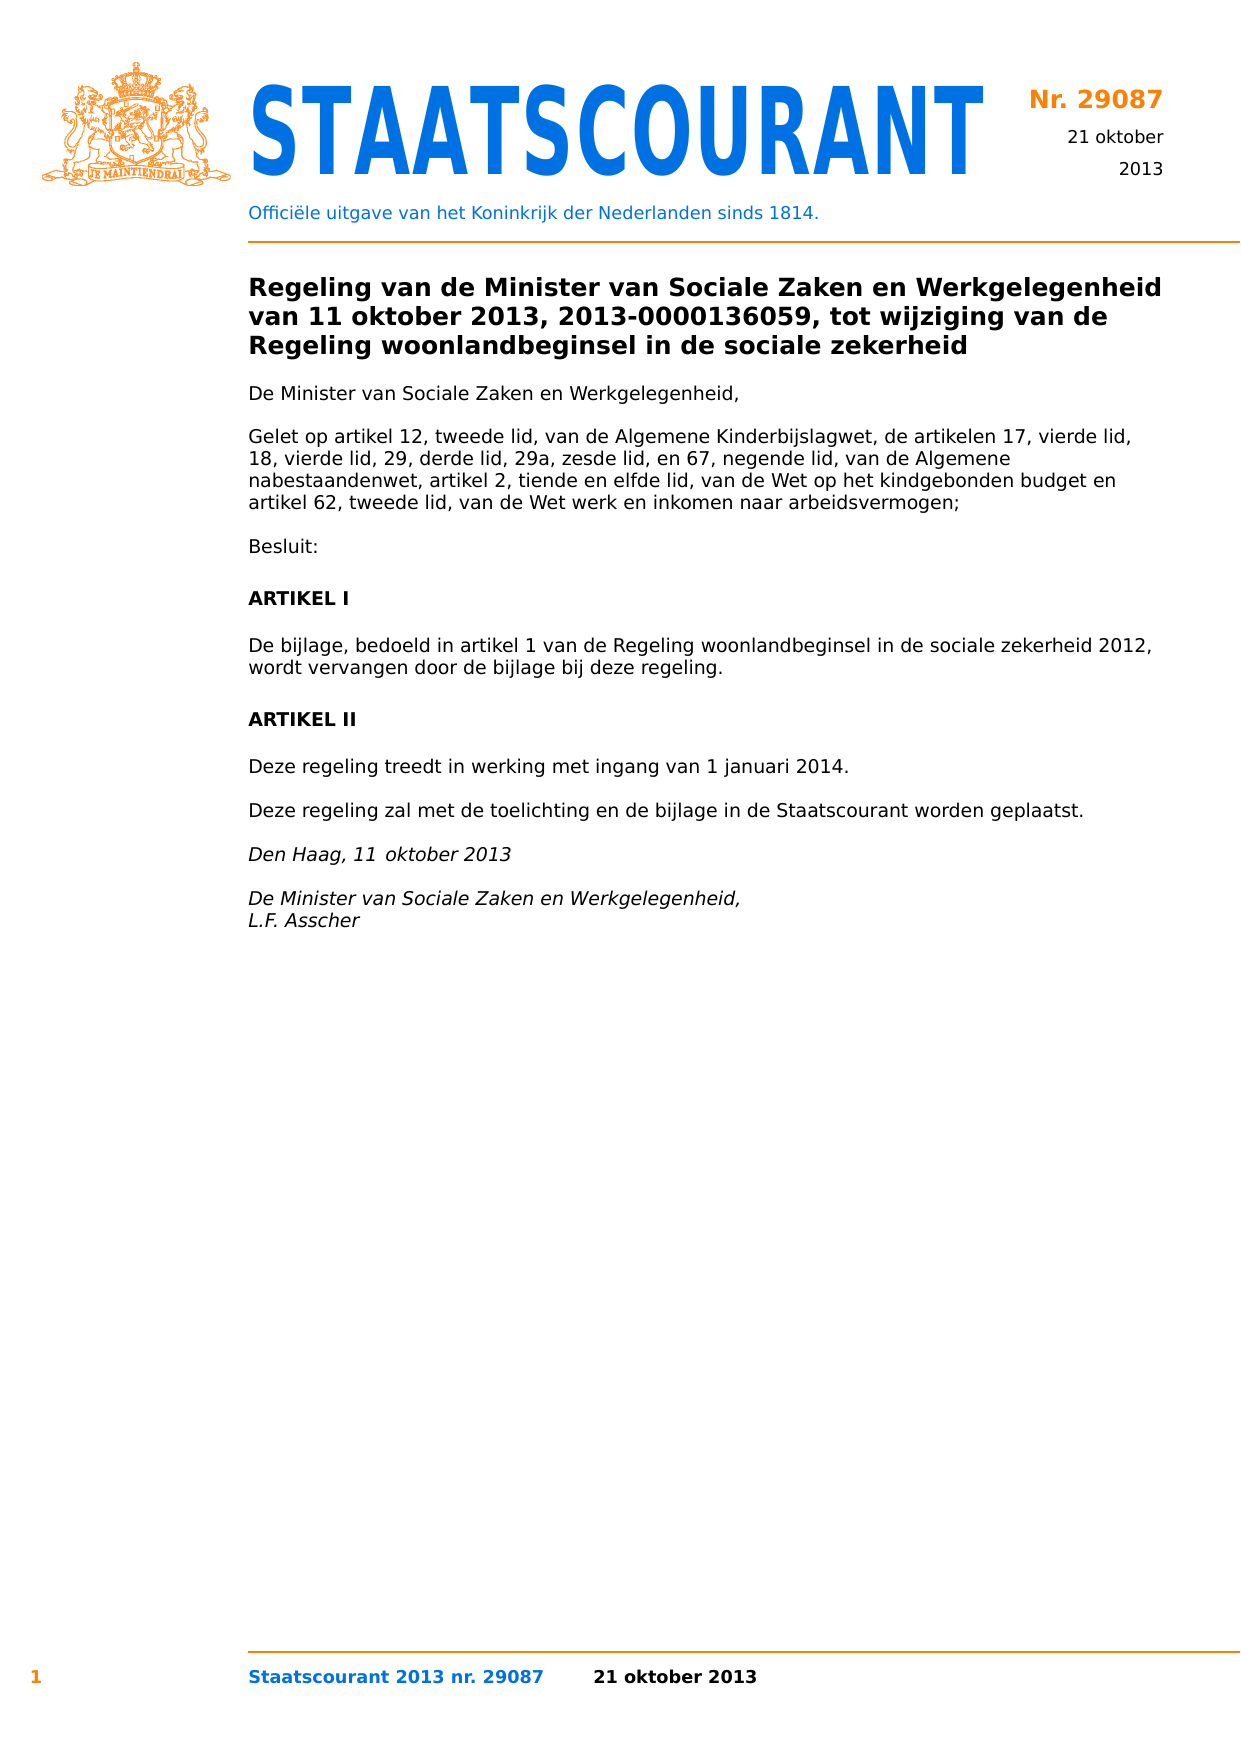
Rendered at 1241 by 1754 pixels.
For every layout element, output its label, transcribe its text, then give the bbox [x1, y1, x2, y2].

picture [41, 62, 231, 186]
table_header [25, 62, 248, 241]
text Besluit: [248, 536, 1163, 558]
subtitle ARTIKEL I [248, 588, 1163, 610]
table_cell 21 oktober [998, 121, 1240, 153]
subtitle Regeling van de Minister van Sociale Zaken en Werkgelegenheid van 11 oktober 2013, 2013-0000136059, tot wijziging van de Regeling woonlandbeginsel in de sociale zekerheid [248, 273, 1163, 361]
text Gelet op artikel 12, tweede lid, van de Algemene Kinderbijslagwet, de artikelen 17, vierde lid, 18, vierde lid, 29, derde lid, 29a, zesde lid, en 67, negende lid, van de Algemene nabestaandenwet, artikel 2, tiende en elfde lid, van de Wet op het kindgebonden budget en artikel 62, tweede lid, van de Wet werk en inkomen naar arbeidsvermogen; [248, 426, 1163, 514]
text De bijlage, bedoeld in artikel 1 van de Regeling woonlandbeginsel in de sociale zekerheid 2012, wordt vervangen door de bijlage bij deze regeling. [248, 635, 1163, 679]
table_cell Officiële uitgave van het Koninkrijk der Nederlanden sinds 1814. [248, 203, 1240, 241]
subtitle ARTIKEL II [248, 709, 1163, 731]
text Den Haag, 11 oktober 2013 [248, 844, 1163, 866]
table_header STAATSCOURANT [248, 62, 998, 203]
text Deze regeling zal met de toelichting en de bijlage in de Staatscourant worden geplaatst. [248, 800, 1163, 822]
text De Minister van Sociale Zaken en Werkgelegenheid, [248, 382, 1163, 404]
text De Minister van Sociale Zaken en Werkgelegenheid, L.F. Asscher [248, 887, 1163, 931]
text Deze regeling treedt in werking met ingang van 1 januari 2014. [248, 756, 1163, 778]
table_cell 2013 [998, 153, 1240, 203]
table_header Nr. 29087 [998, 62, 1240, 121]
